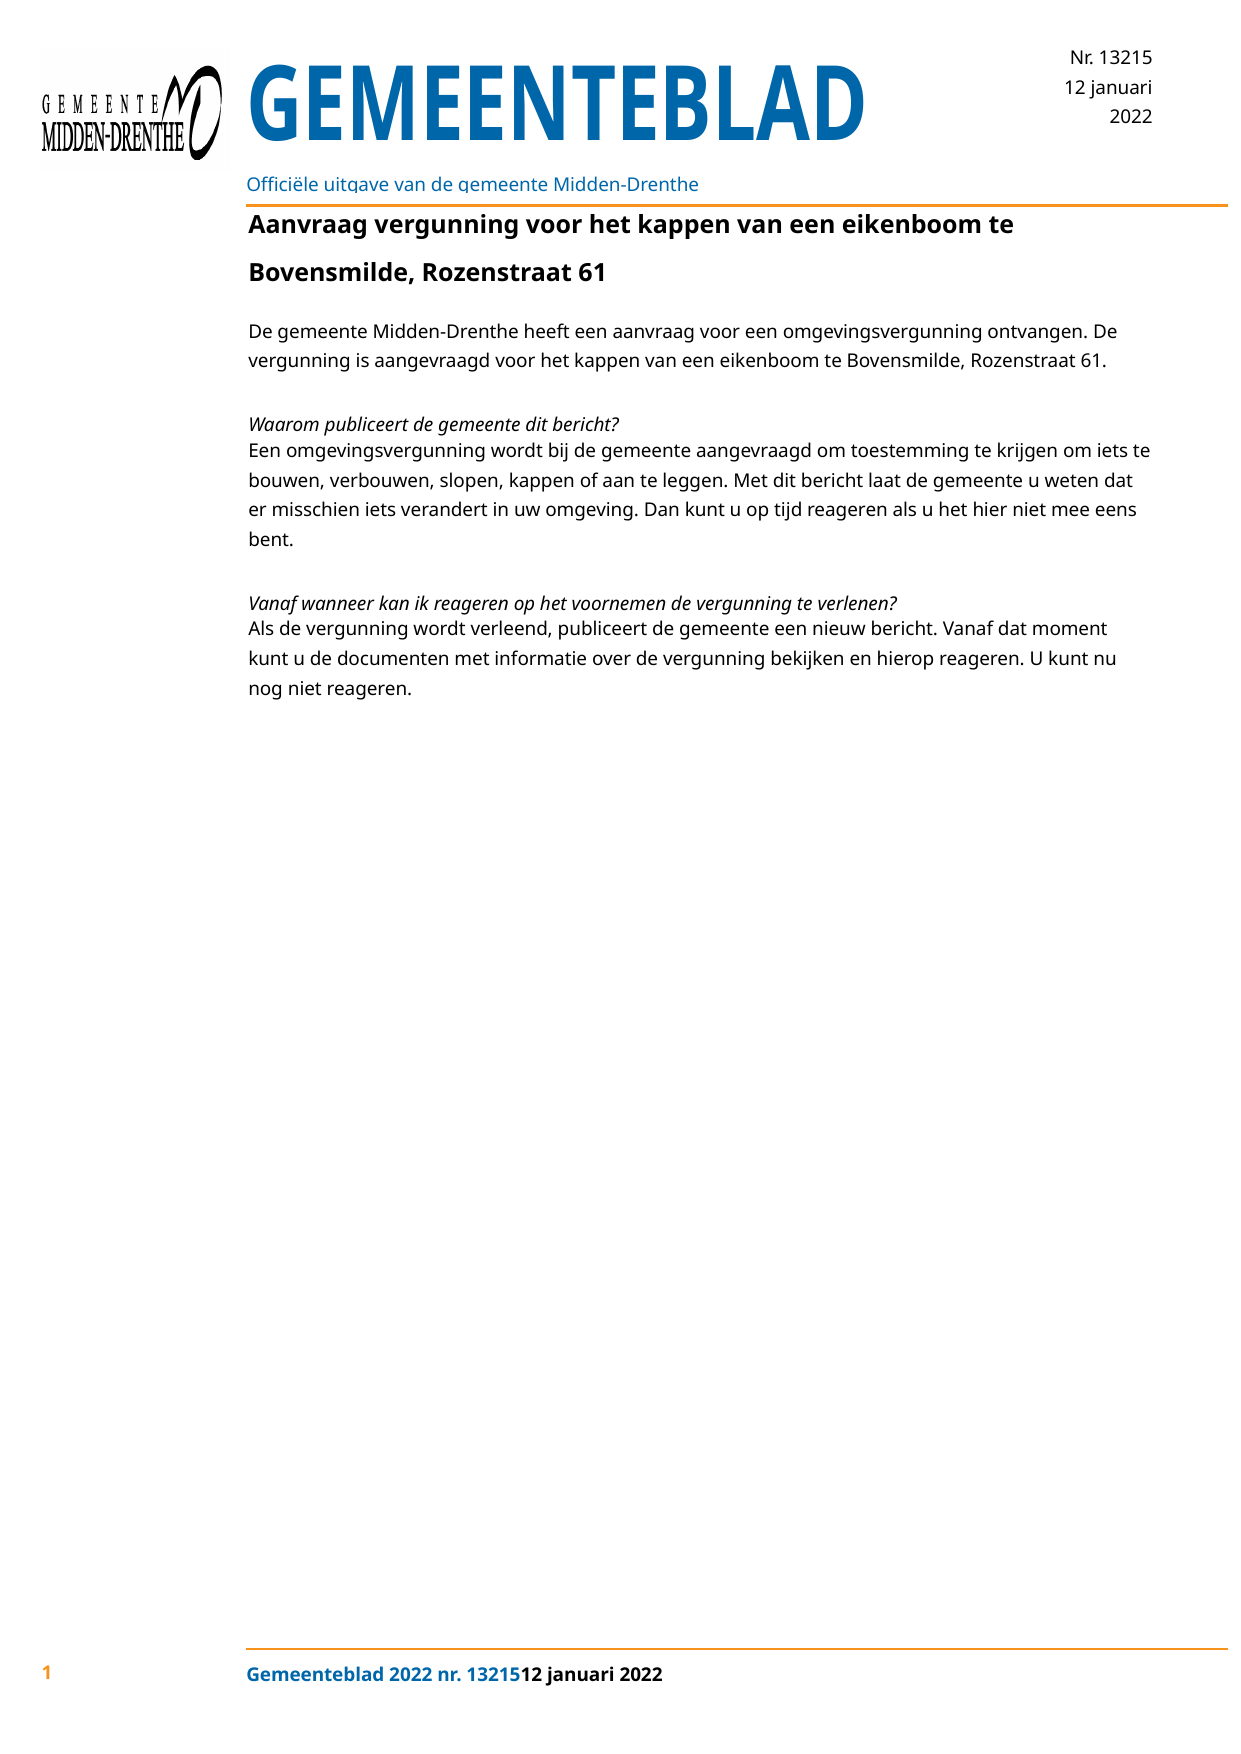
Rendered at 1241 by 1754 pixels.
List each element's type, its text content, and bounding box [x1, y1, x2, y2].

text Vanaf wanneer kan ik reageren op het voornemen de vergunning te verlenen? [248, 590, 1152, 616]
picture [41, 47, 231, 172]
text Als de vergunning wordt verleend, publiceert de gemeente een nieuw bericht. Vanaf dat moment kunt u de documenten met informatie over de vergunning bekijken en hierop reageren. U kunt nu nog niet reageren. [248, 616, 1152, 701]
text Aanvraag vergunning voor het kappen van een eikenboom te Bovensmilde, Rozenstraat 61 [248, 207, 1152, 288]
text Waarom publiceert de gemeente dit bericht? [248, 411, 1152, 437]
text De gemeente Midden-Drenthe heeft een aanvraag voor een omgevingsvergunning ontvangen. De vergunning is aangevraagd voor het kappen van een eikenboom te Bovensmilde, Rozenstraat 61. [248, 318, 1152, 373]
text Een omgevingsvergunning wordt bij de gemeente aangevraagd om toestemming te krijgen om iets te bouwen, verbouwen, slopen, kappen of aan te leggen. Met dit bericht laat de gemeente u weten dat er misschien iets verandert in uw omgeving. Dan kunt u op tijd reageren als u het hier niet mee eens bent. [248, 437, 1152, 552]
